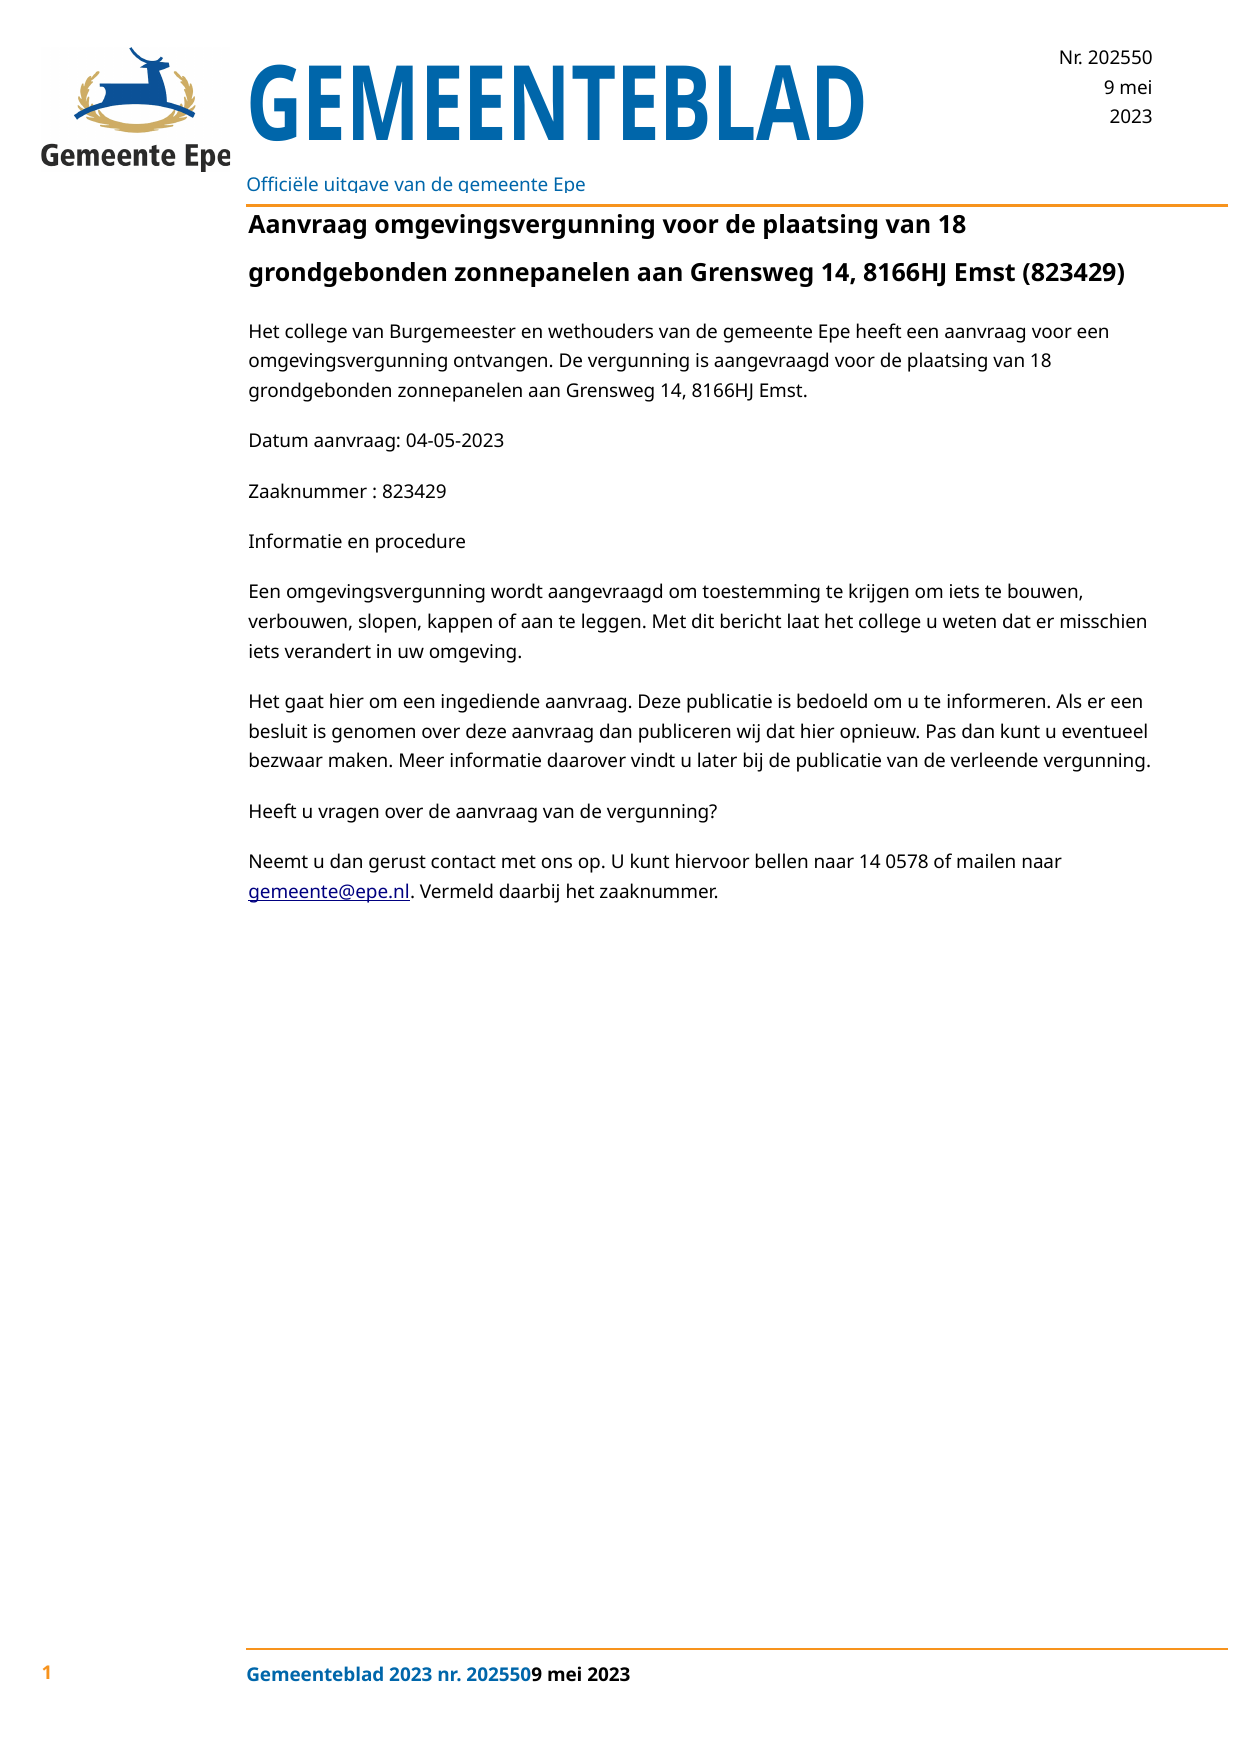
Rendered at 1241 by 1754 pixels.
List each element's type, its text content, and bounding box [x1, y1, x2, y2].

text Informatie en procedure [248, 528, 1152, 554]
text Neemt u dan gerust contact met ons op. U kunt hiervoor bellen naar 14 0578 of mailen naar gemeente@epe.nl. Vermeld daarbij het zaaknummer. [248, 848, 1152, 904]
text Het gaat hier om een ingediende aanvraag. Deze publicatie is bedoeld om u te informeren. Als er een besluit is genomen over deze aanvraag dan publiceren wij dat hier opnieuw. Pas dan kunt u eventueel bezwaar maken. Meer informatie daarover vindt u later bij de publicatie van de verleende vergunning. [248, 688, 1152, 773]
text Aanvraag omgevingsvergunning voor de plaatsing van 18 grondgebonden zonnepanelen aan Grensweg 14, 8166HJ Emst (823429) [248, 207, 1152, 288]
text Heeft u vragen over de aanvraag van de vergunning? [248, 798, 1152, 824]
text Het college van Burgemeester en wethouders van de gemeente Epe heeft een aanvraag voor een omgevingsvergunning ontvangen. De vergunning is aangevraagd voor de plaatsing van 18 grondgebonden zonnepanelen aan Grensweg 14, 8166HJ Emst. [248, 318, 1152, 403]
text Zaaknummer : 823429 [248, 478, 1152, 504]
text Een omgevingsvergunning wordt aangevraagd om toestemming te krijgen om iets te bouwen, verbouwen, slopen, kappen of aan te leggen. Met dit bericht laat het college u weten dat er misschien iets verandert in uw omgeving. [248, 579, 1152, 664]
picture [41, 47, 231, 172]
text Datum aanvraag: 04-05-2023 [248, 427, 1152, 453]
